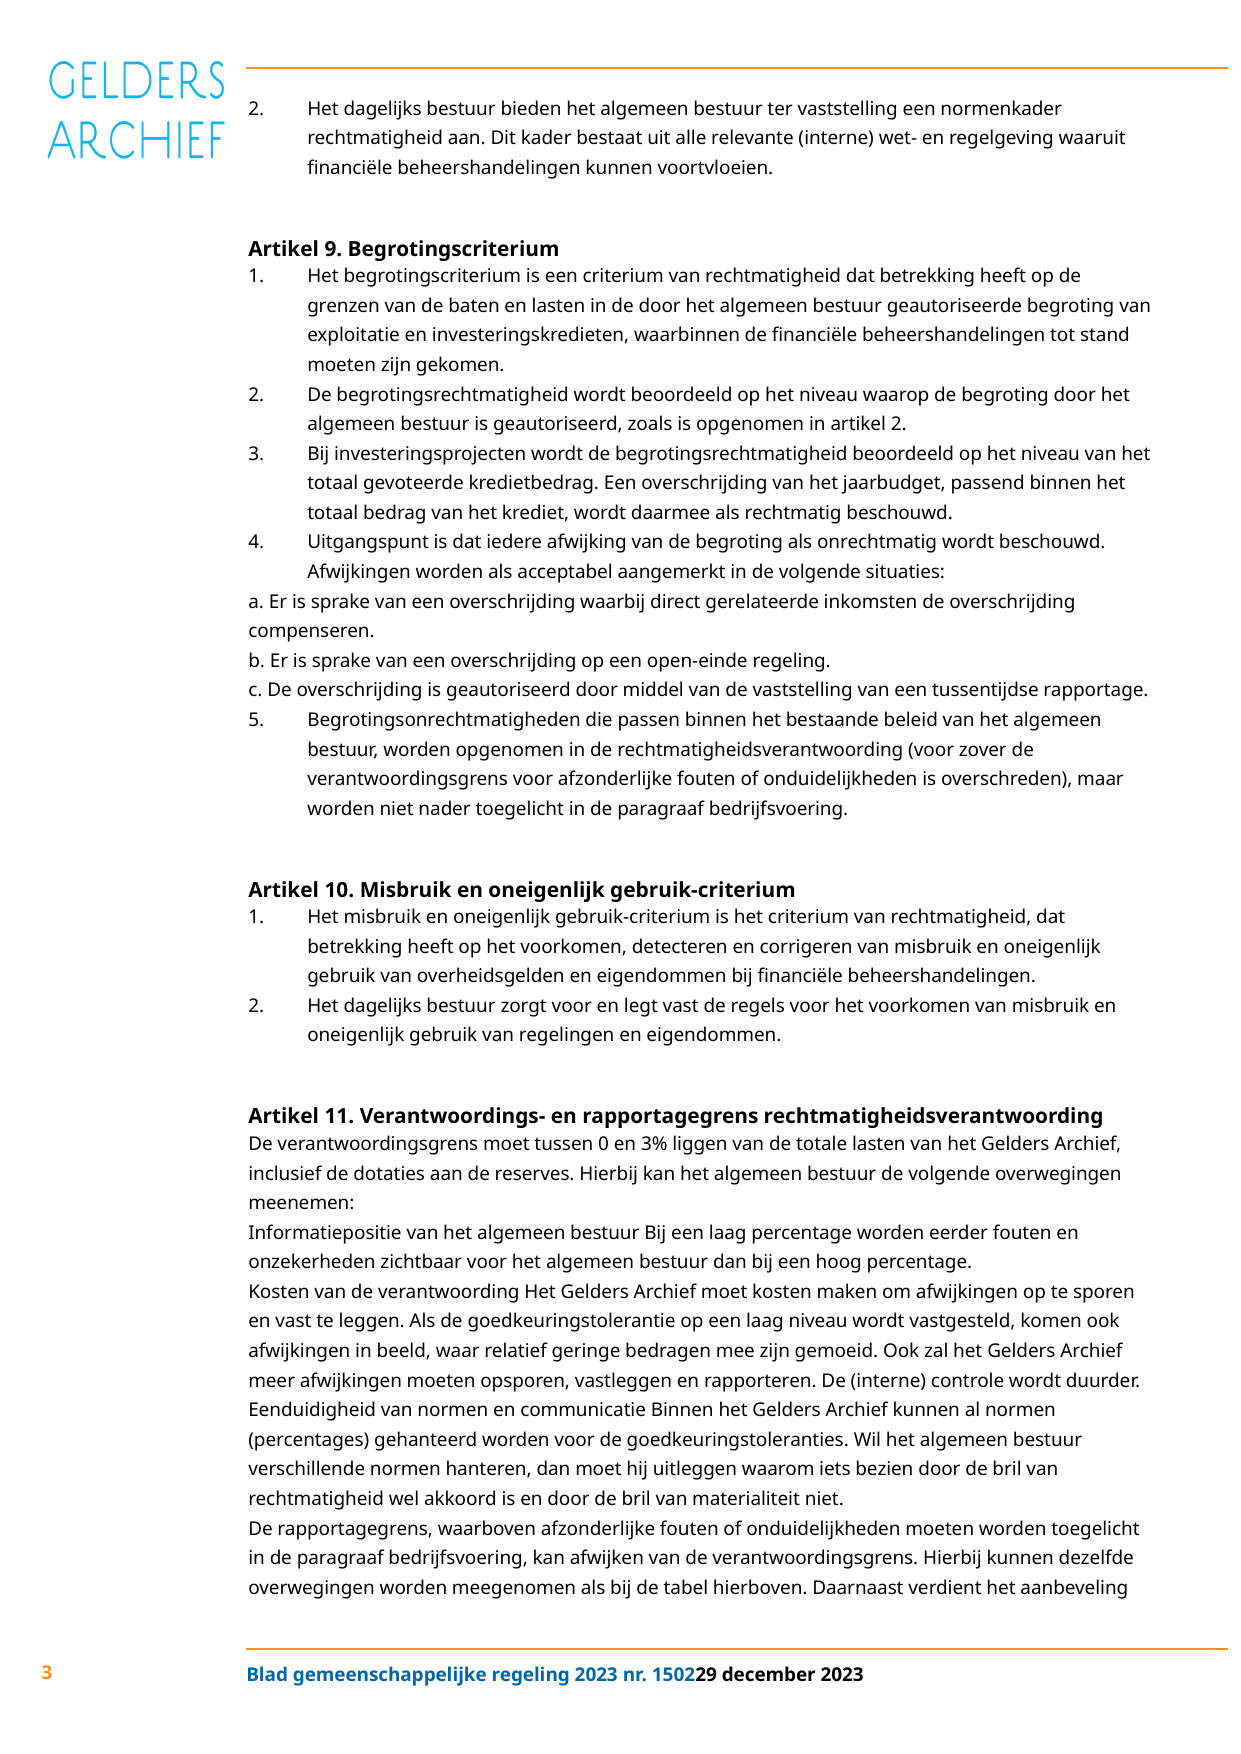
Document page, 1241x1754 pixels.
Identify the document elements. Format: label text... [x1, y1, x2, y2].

list Bij investeringsprojecten wordt de begrotingsrechtmatigheid beoordeeld op het niveau van het totaal gevoteerde kredietbedrag. Een overschrijding van het jaarbudget, passend binnen het totaal bedrag van het krediet, wordt daarmee als rechtmatig beschouwd. [248, 440, 1152, 525]
text Artikel 9. Begrotingscriterium [248, 234, 1152, 262]
list Uitgangspunt is dat iedere afwijking van de begroting als onrechtmatig wordt beschouwd. Afwijkingen worden als acceptabel aangemerkt in de volgende situaties: [248, 529, 1152, 584]
text Eenduidigheid van normen en communicatie Binnen het Gelders Archief kunnen al normen (percentages) gehanteerd worden voor de goedkeuringstoleranties. Wil het algemeen bestuur verschillende normen hanteren, dan moet hij uitleggen waarom iets bezien door de bril van rechtmatigheid wel akkoord is en door de bril van materialiteit niet. [248, 1396, 1152, 1511]
list Het misbruik en oneigenlijk gebruik-criterium is het criterium van rechtmatigheid, dat betrekking heeft op het voorkomen, detecteren en corrigeren van misbruik en oneigenlijk gebruik van overheidsgelden en eigendommen bij financiële beheershandelingen. [248, 903, 1152, 988]
text b. Er is sprake van een overschrijding op een open-einde regeling. [248, 647, 1152, 673]
text Artikel 10. Misbruik en oneigenlijk gebruik-criterium [248, 875, 1152, 903]
list Het dagelijks bestuur zorgt voor en legt vast de regels voor het voorkomen van misbruik en oneigenlijk gebruik van regelingen en eigendommen. [248, 992, 1152, 1047]
list De begrotingsrechtmatigheid wordt beoordeeld op het niveau waarop de begroting door het algemeen bestuur is geautoriseerd, zoals is opgenomen in artikel 2. [248, 381, 1152, 436]
picture [41, 47, 231, 172]
text De rapportagegrens, waarboven afzonderlijke fouten of onduidelijkheden moeten worden toegelicht in de paragraaf bedrijfsvoering, kan afwijken van de verantwoordingsgrens. Hierbij kunnen dezelfde overwegingen worden meegenomen als bij de tabel hierboven. Daarnaast verdient het aanbeveling [248, 1515, 1152, 1599]
text Artikel 11. Verantwoordings- en rapportagegrens rechtmatigheidsverantwoording [248, 1102, 1152, 1130]
text a. Er is sprake van een overschrijding waarbij direct gerelateerde inkomsten de overschrijding compenseren. [248, 588, 1152, 643]
text c. De overschrijding is geautoriseerd door middel van de vaststelling van een tussentijdse rapportage. [248, 677, 1152, 702]
text Informatiepositie van het algemeen bestuur Bij een laag percentage worden eerder fouten en onzekerheden zichtbaar voor het algemeen bestuur dan bij een hoog percentage. [248, 1219, 1152, 1274]
text De verantwoordingsgrens moet tussen 0 en 3% liggen van de totale lasten van het Gelders Archief, inclusief de dotaties aan de reserves. Hierbij kan het algemeen bestuur de volgende overwegingen meenemen: [248, 1130, 1152, 1215]
list Het dagelijks bestuur bieden het algemeen bestuur ter vaststelling een normenkader rechtmatigheid aan. Dit kader bestaat uit alle relevante (interne) wet- en regelgeving waaruit financiële beheershandelingen kunnen voortvloeien. [248, 95, 1152, 180]
list Begrotingsonrechtmatigheden die passen binnen het bestaande beleid van het algemeen bestuur, worden opgenomen in de rechtmatigheidsverantwoording (voor zover de verantwoordingsgrens voor afzonderlijke fouten of onduidelijkheden is overschreden), maar worden niet nader toegelicht in de paragraaf bedrijfsvoering. [248, 706, 1152, 821]
text Kosten van de verantwoording Het Gelders Archief moet kosten maken om afwijkingen op te sporen en vast te leggen. Als de goedkeuringstolerantie op een laag niveau wordt vastgesteld, komen ook afwijkingen in beeld, waar relatief geringe bedragen mee zijn gemoeid. Ook zal het Gelders Archief meer afwijkingen moeten opsporen, vastleggen en rapporteren. De (interne) controle wordt duurder. [248, 1278, 1152, 1392]
list Het begrotingscriterium is een criterium van rechtmatigheid dat betrekking heeft op de grenzen van de baten en lasten in de door het algemeen bestuur geautoriseerde begroting van exploitatie en investeringskredieten, waarbinnen de financiële beheershandelingen tot stand moeten zijn gekomen. [248, 262, 1152, 377]
